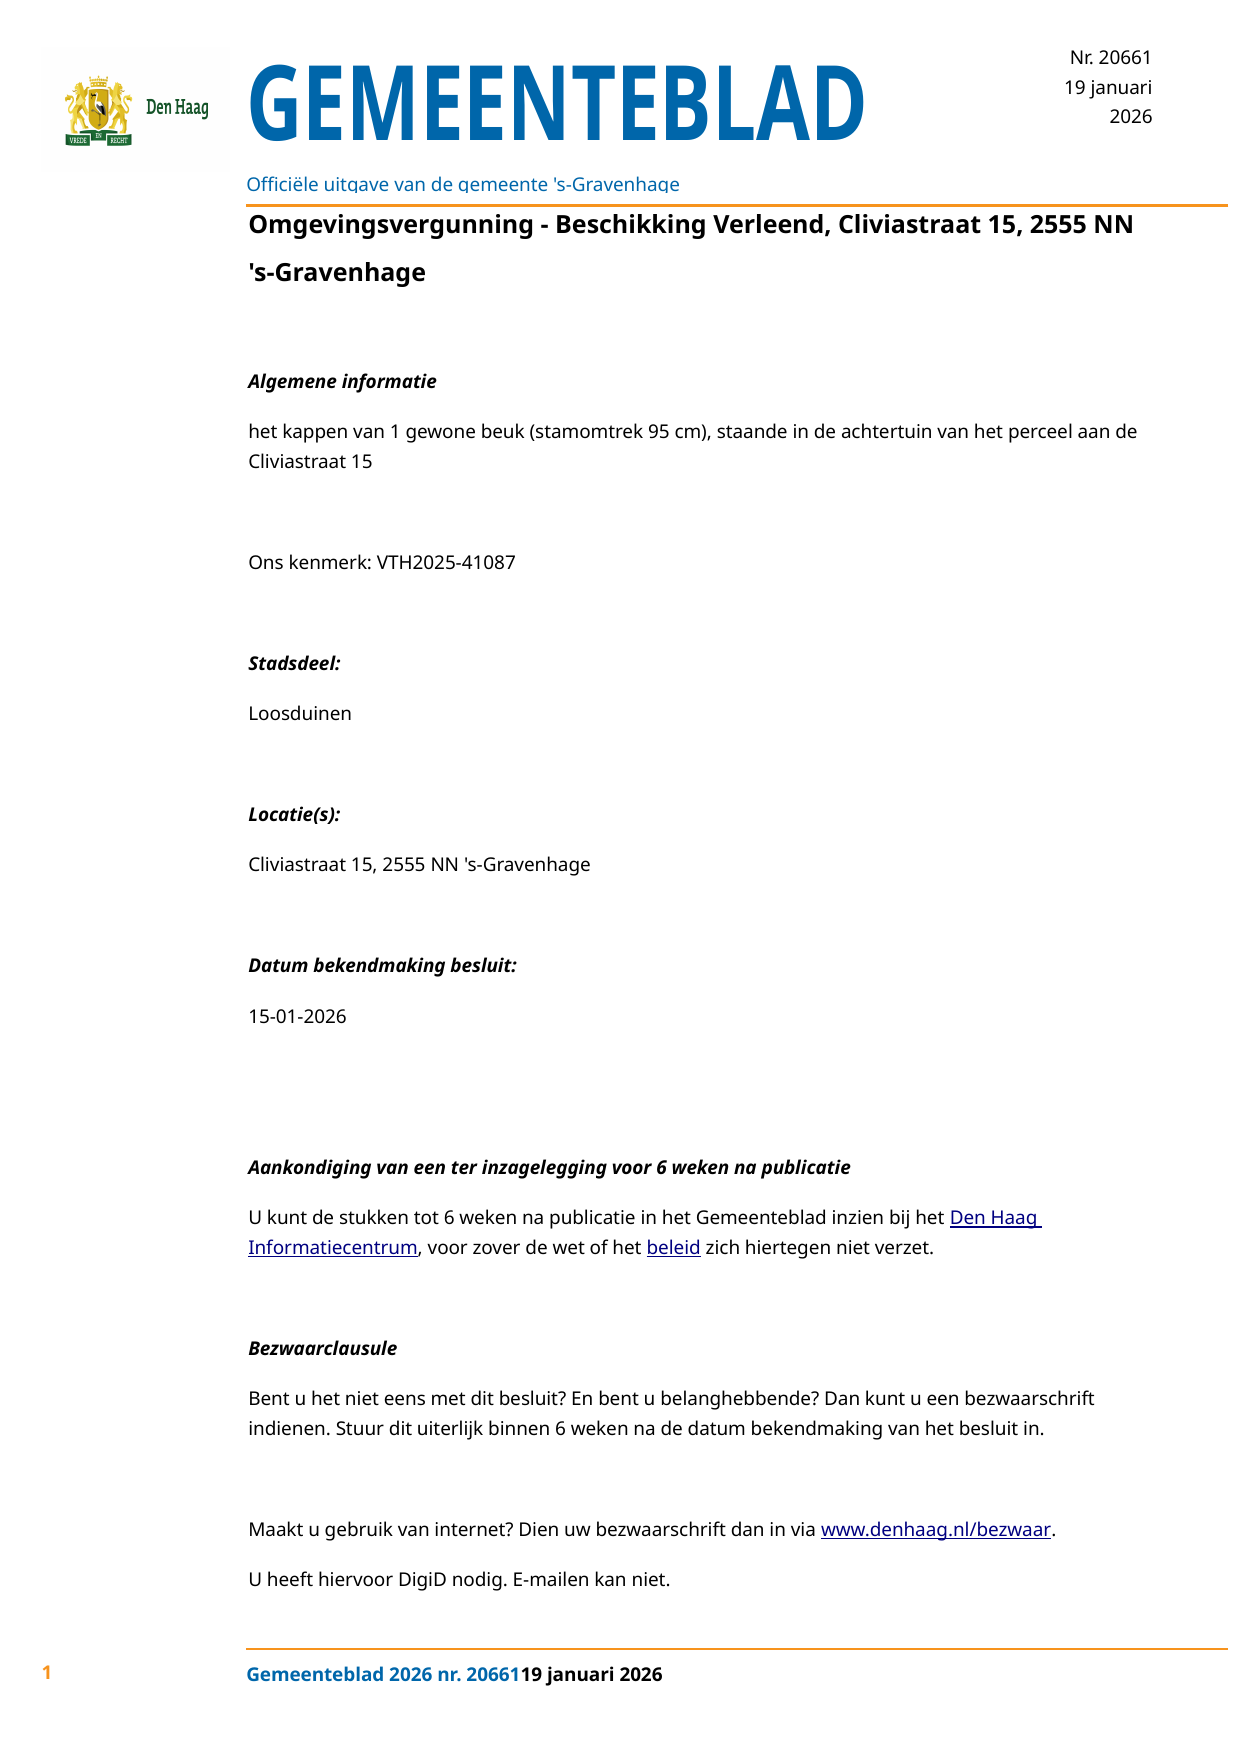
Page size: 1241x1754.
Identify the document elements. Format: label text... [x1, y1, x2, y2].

text Algemene informatie [248, 368, 1152, 394]
text Datum bekendmaking besluit: [248, 952, 1152, 978]
text Bent u het niet eens met dit besluit? En bent u belanghebbende? Dan kunt u een bezwaarschrift indienen. Stuur dit uiterlijk binnen 6 weken na de datum bekendmaking van het besluit in. [248, 1385, 1152, 1441]
text Stadsdeel: [248, 650, 1152, 676]
text Omgevingsvergunning - Beschikking Verleend, Cliviastraat 15, 2555 NN 's-Gravenhage [248, 207, 1152, 288]
text Cliviastraat 15, 2555 NN 's-Gravenhage [248, 852, 1152, 877]
text 15-01-2026 [248, 1003, 1152, 1029]
text Ons kenmerk: VTH2025-41087 [248, 549, 1152, 575]
text Locatie(s): [248, 801, 1152, 827]
text U heeft hiervoor DigiD nodig. E-mailen kan niet. [248, 1566, 1152, 1592]
text Aankondiging van een ter inzagelegging voor 6 weken na publicatie [248, 1154, 1152, 1180]
text Maakt u gebruik van internet? Dien uw bezwaarschrift dan in via www.denhaag.nl/bezwaar. [248, 1516, 1152, 1542]
picture [41, 47, 231, 172]
text het kappen van 1 gewone beuk (stamomtrek 95 cm), staande in de achtertuin van het perceel aan de Cliviastraat 15 [248, 419, 1152, 474]
text Bezwaarclausule [248, 1335, 1152, 1361]
text U kunt de stukken tot 6 weken na publicatie in het Gemeenteblad inzien bij het Den Haag Informatiecentrum, voor zover de wet of het beleid zich hiertegen niet verzet. [248, 1204, 1152, 1260]
text Loosduinen [248, 700, 1152, 726]
